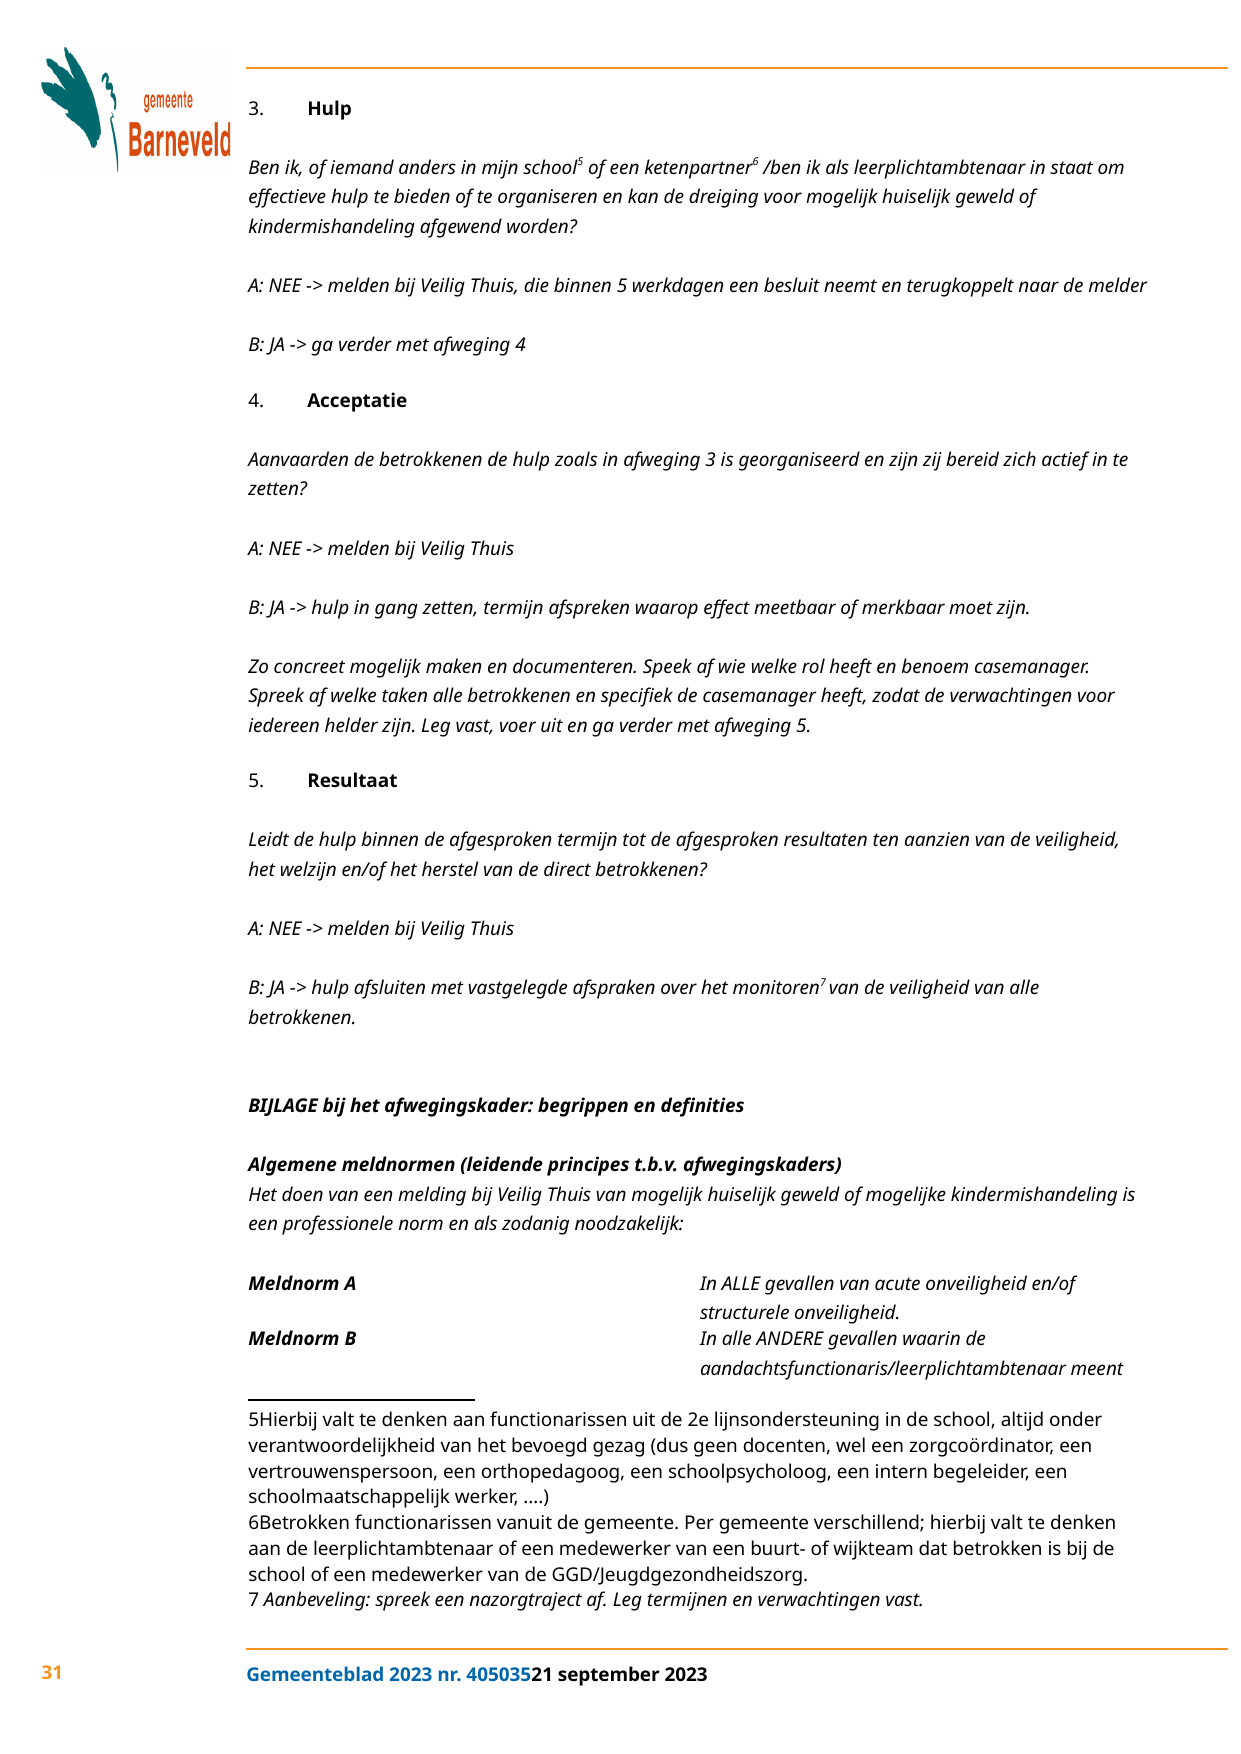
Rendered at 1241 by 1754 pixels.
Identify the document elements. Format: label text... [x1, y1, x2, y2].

table_cell Acceptatie Aanvaarden de betrokkenen de hulp zoals in afweging 3 is georganiseerd en zijn zij bereid zich actief in te zetten? A: NEE -> melden bij Veilig Thuis B: JA -> hulp in gang zetten, termijn afspreken waarop effect meetbaar of merkbaar moet zijn. Zo concreet mogelijk maken en documenteren. Speek af wie welke rol heeft en benoem casemanager. Spreek af welke taken alle betrokkenen en specifiek de casemanager heeft, zodat de verwachtingen voor iedereen helder zijn. Leg vast, voer uit en ga verder met afweging 5. [248, 387, 1152, 767]
table_cell In alle ANDERE gevallen waarin de aandachtsfunctionaris/leerplichtambtenaar meent [700, 1325, 1152, 1381]
table_cell Resultaat Leidt de hulp binnen de afgesproken termijn tot de afgesproken resultaten ten aanzien van de veiligheid, het welzijn en/of het herstel van de direct betrokkenen? A: NEE -> melden bij Veilig Thuis B: JA -> hulp afsluiten met vastgelegde afspraken over het monitorenvan de veiligheid van alle betrokkenen. [248, 768, 1152, 1059]
table_header In ALLE gevallen van acute onveiligheid en/of structurele onveiligheid. [700, 1270, 1152, 1325]
table_cell Hulp Ben ik, of iemand anders in mijn school of een ketenpartner /ben ik als leerplichtambtenaar in staat om effectieve hulp te bieden of te organiseren en kan de dreiging voor mogelijk huiselijk geweld of kindermishandeling afgewend worden? A: NEE -> melden bij Veilig Thuis, die binnen 5 werkdagen een besluit neemt en terugkoppelt naar de melder B: JA -> ga verder met afweging 4 [248, 95, 1152, 387]
text Het doen van een melding bij Veilig Thuis van mogelijk huiselijk geweld of mogelijke kindermishandeling is een professionele norm en als zodanig noodzakelijk: [248, 1181, 1152, 1236]
table_header Meldnorm A [248, 1270, 700, 1325]
picture [41, 47, 231, 172]
text Algemene meldnormen (leidende principes t.b.v. afwegingskaders) [248, 1151, 1152, 1177]
text BIJLAGE bij het afwegingskader: begrippen en definities [248, 1092, 1152, 1118]
table_cell Meldnorm B [248, 1325, 700, 1381]
